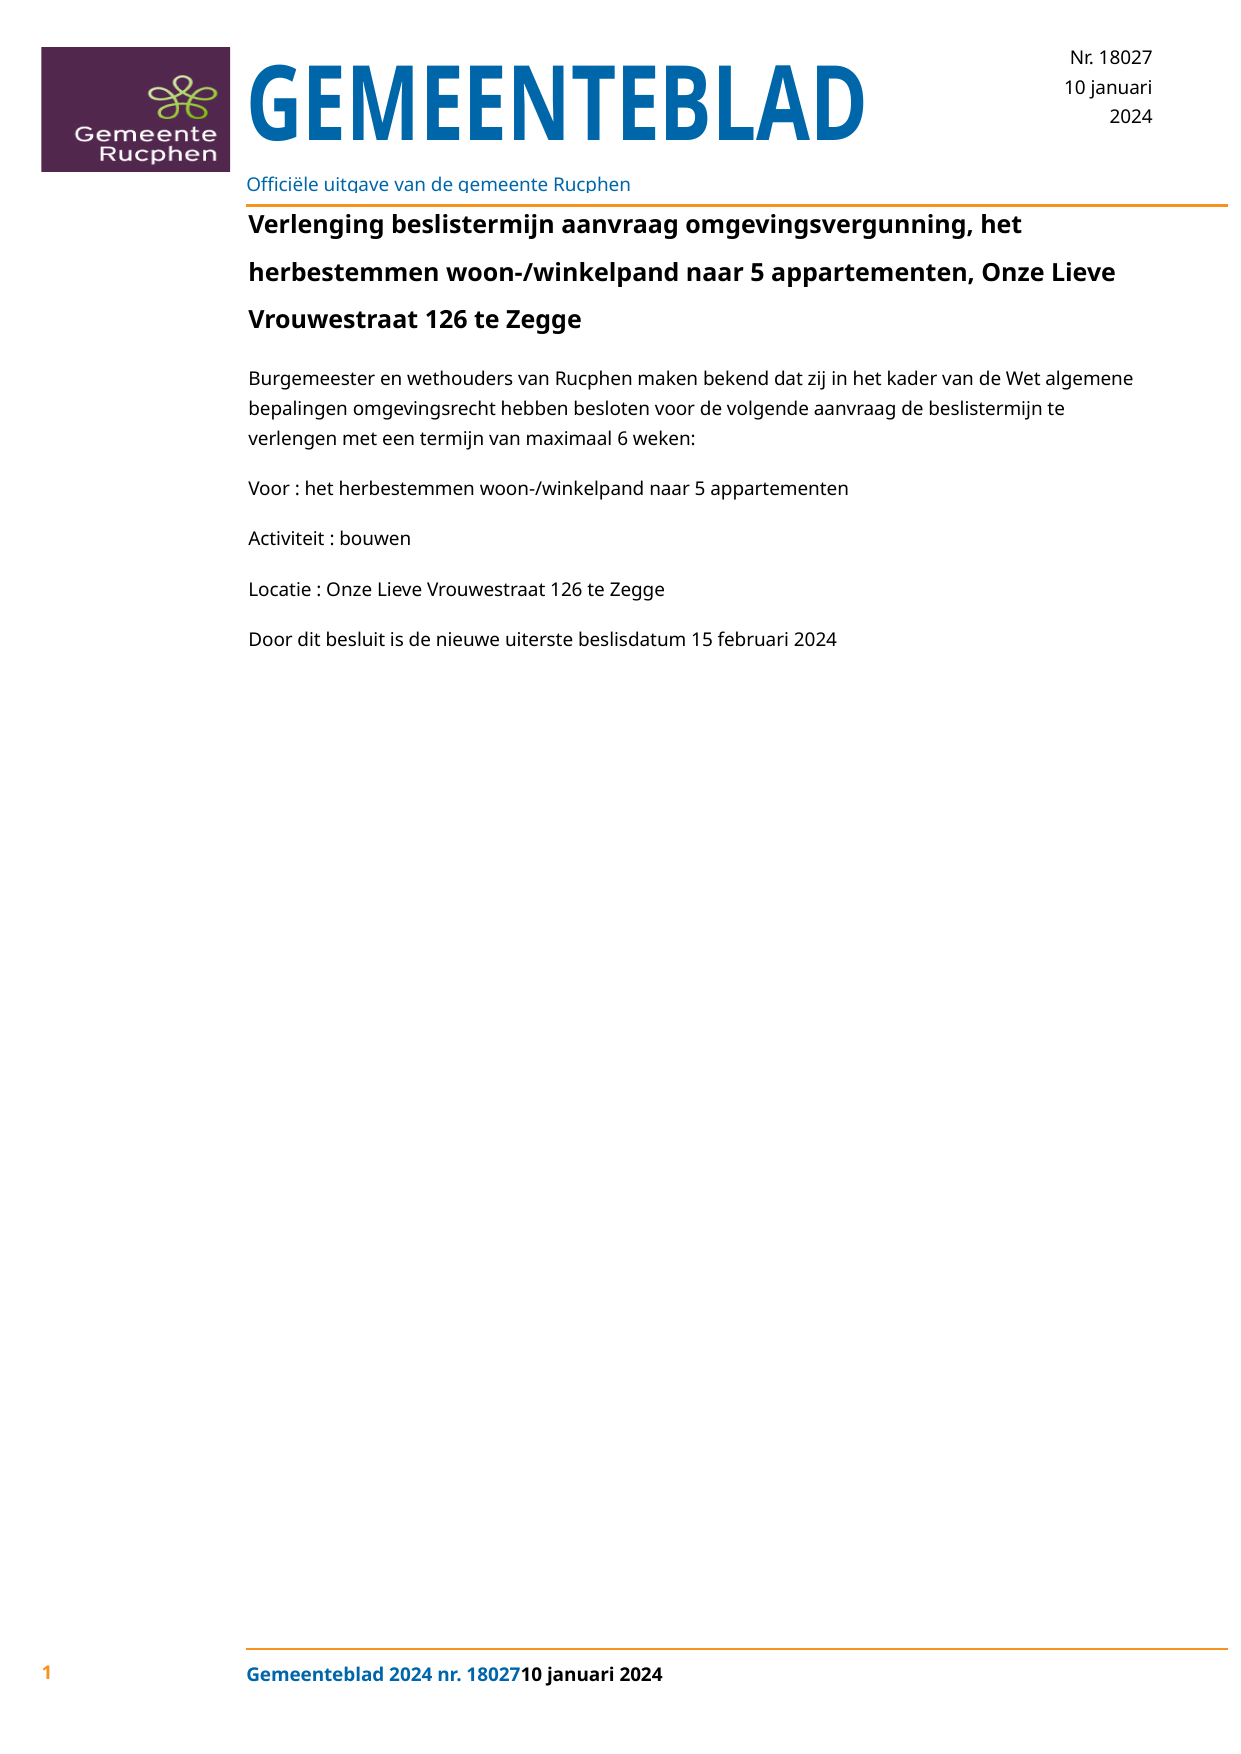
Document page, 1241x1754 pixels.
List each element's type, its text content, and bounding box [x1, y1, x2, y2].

text Burgemeester en wethouders van Rucphen maken bekend dat zij in het kader van de Wet algemene bepalingen omgevingsrecht hebben besloten voor de volgende aanvraag de beslistermijn te verlengen met een termijn van maximaal 6 weken: [248, 366, 1152, 450]
text Door dit besluit is de nieuwe uiterste beslisdatum 15 februari 2024 [248, 626, 1152, 652]
picture [41, 47, 231, 172]
text Locatie : Onze Lieve Vrouwestraat 126 te Zegge [248, 576, 1152, 602]
text Verlenging beslistermijn aanvraag omgevingsvergunning, het herbestemmen woon-/winkelpand naar 5 appartementen, Onze Lieve Vrouwestraat 126 te Zegge [248, 207, 1152, 336]
text Activiteit : bouwen [248, 526, 1152, 551]
text Voor : het herbestemmen woon-/winkelpand naar 5 appartementen [248, 475, 1152, 501]
